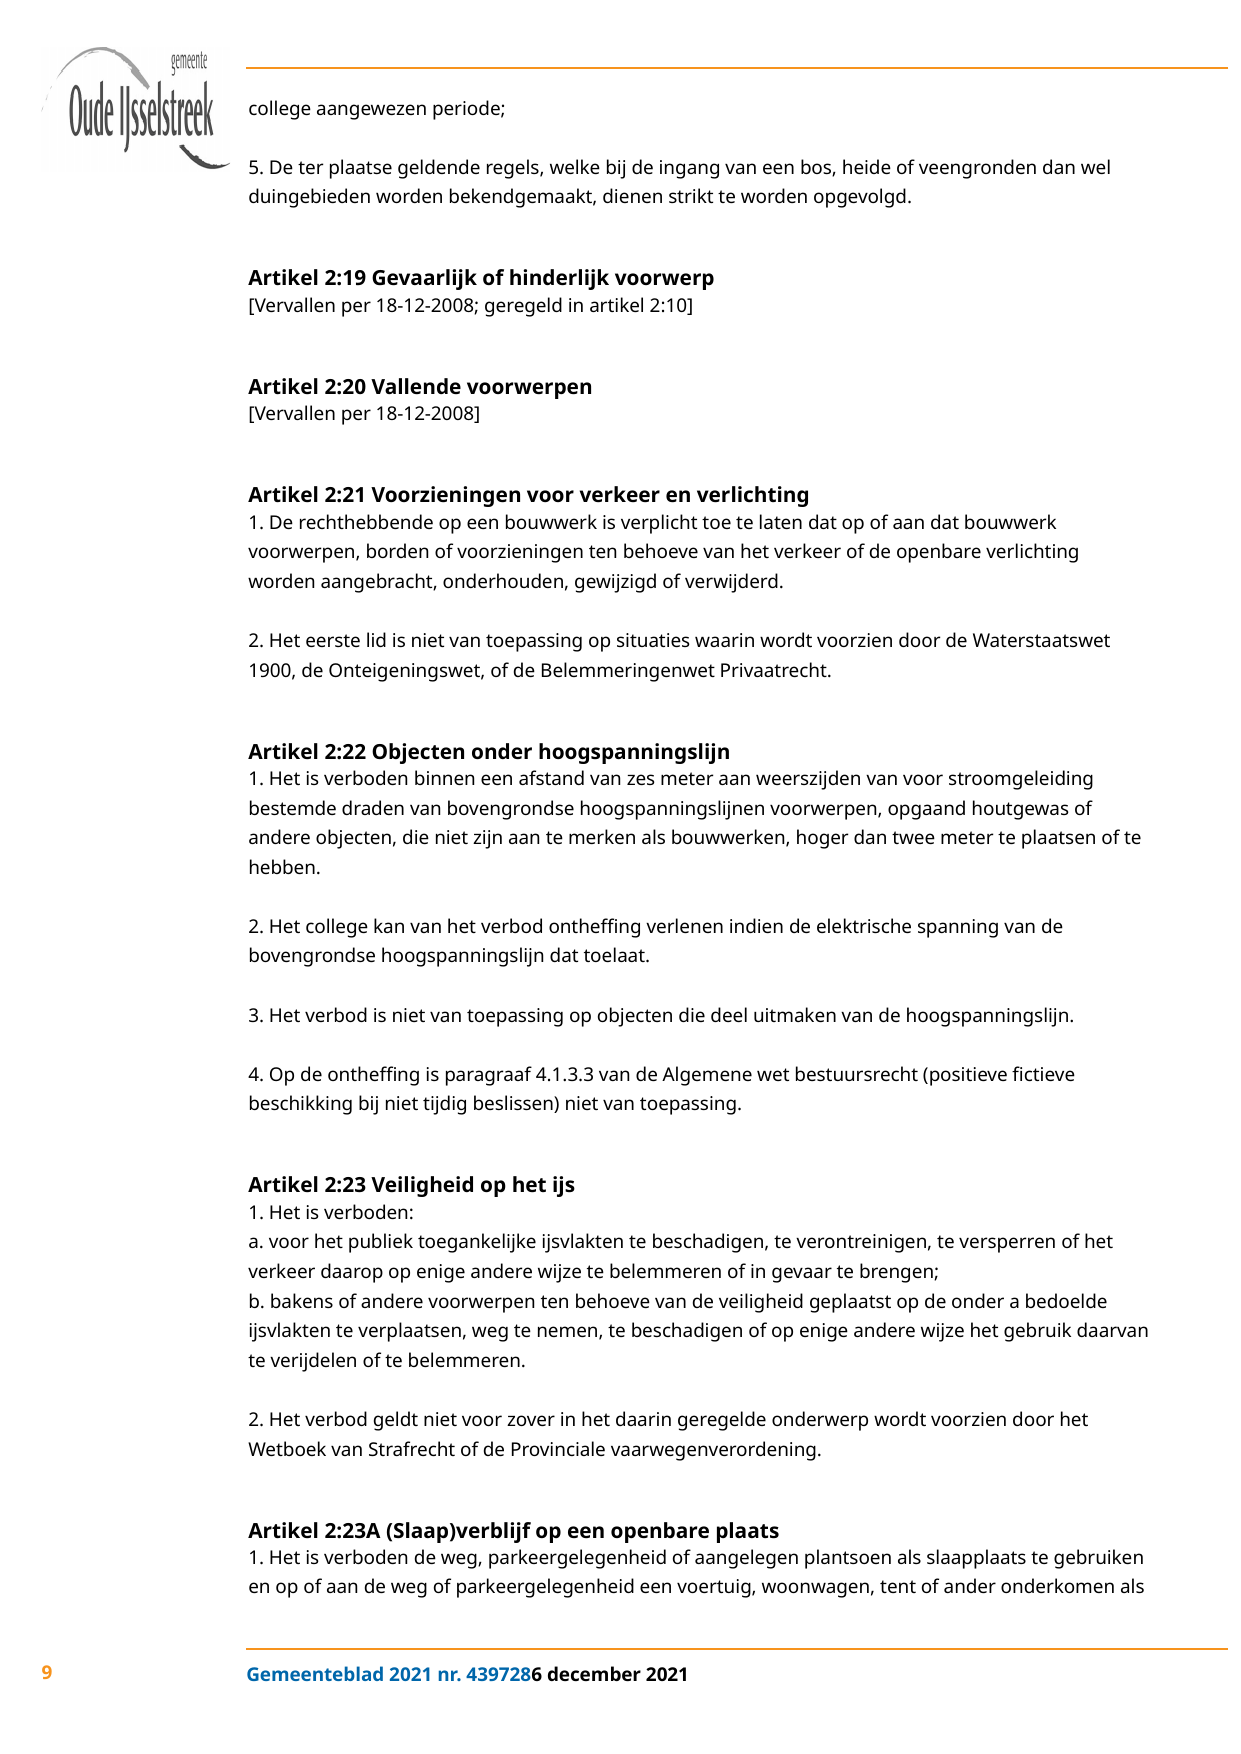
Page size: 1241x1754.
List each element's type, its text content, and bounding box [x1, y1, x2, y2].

text [Vervallen per 18-12-2008] [248, 400, 1152, 426]
text Artikel 2:22 Objecten onder hoogspanningslijn [248, 737, 1152, 765]
picture [41, 47, 231, 172]
text 1. Het is verboden de weg, parkeergelegenheid of aangelegen plantsoen als slaapplaats te gebruiken en op of aan de weg of parkeergelegenheid een voertuig, woonwagen, tent of ander onderkomen als [248, 1544, 1152, 1599]
text Artikel 2:23 Veiligheid op het ijs [248, 1171, 1152, 1199]
text 4. Op de ontheffing is paragraaf 4.1.3.3 van de Algemene wet bestuursrecht (positieve fictieve beschikking bij niet tijdig beslissen) niet van toepassing. [248, 1061, 1152, 1116]
text 3. Het verbod is niet van toepassing op objecten die deel uitmaken van de hoogspanningslijn. [248, 1002, 1152, 1028]
text 1. Het is verboden binnen een afstand van zes meter aan weerszijden van voor stroomgeleiding bestemde draden van bovengrondse hoogspanningslijnen voorwerpen, opgaand houtgewas of andere objecten, die niet zijn aan te merken als bouwwerken, hoger dan twee meter te plaatsen of te hebben. [248, 765, 1152, 880]
text a. voor het publiek toegankelijke ijsvlakten te beschadigen, te verontreinigen, te versperren of het verkeer daarop op enige andere wijze te belemmeren of in gevaar te brengen; [248, 1229, 1152, 1284]
text college aangewezen periode; [248, 95, 1152, 121]
text Artikel 2:19 Gevaarlijk of hinderlijk voorwerp [248, 263, 1152, 292]
text Artikel 2:21 Voorzieningen voor verkeer en verlichting [248, 480, 1152, 509]
text 5. De ter plaatse geldende regels, welke bij de ingang van een bos, heide of veengronden dan wel duingebieden worden bekendgemaakt, dienen strikt te worden opgevolgd. [248, 154, 1152, 209]
text 2. Het verbod geldt niet voor zover in het daarin geregelde onderwerp wordt voorzien door het Wetboek van Strafrecht of de Provinciale vaarwegenverordening. [248, 1406, 1152, 1461]
text Artikel 2:23A (Slaap)verblijf op een openbare plaats [248, 1516, 1152, 1544]
text 2. Het college kan van het verbod ontheffing verlenen indien de elektrische spanning van de bovengrondse hoogspanningslijn dat toelaat. [248, 913, 1152, 968]
text 1. De rechthebbende op een bouwwerk is verplicht toe te laten dat op of aan dat bouwwerk voorwerpen, borden of voorzieningen ten behoeve van het verkeer of de openbare verlichting worden aangebracht, onderhouden, gewijzigd of verwijderd. [248, 509, 1152, 594]
text [Vervallen per 18-12-2008; geregeld in artikel 2:10] [248, 292, 1152, 318]
text 2. Het eerste lid is niet van toepassing op situaties waarin wordt voorzien door de Waterstaatswet 1900, de Onteigeningswet, of de Belemmeringenwet Privaatrecht. [248, 627, 1152, 682]
text Artikel 2:20 Vallende voorwerpen [248, 372, 1152, 400]
text b. bakens of andere voorwerpen ten behoeve van de veiligheid geplaatst op de onder a bedoelde ijsvlakten te verplaatsen, weg te nemen, te beschadigen of op enige andere wijze het gebruik daarvan te verijdelen of te belemmeren. [248, 1288, 1152, 1373]
text 1. Het is verboden: [248, 1199, 1152, 1225]
